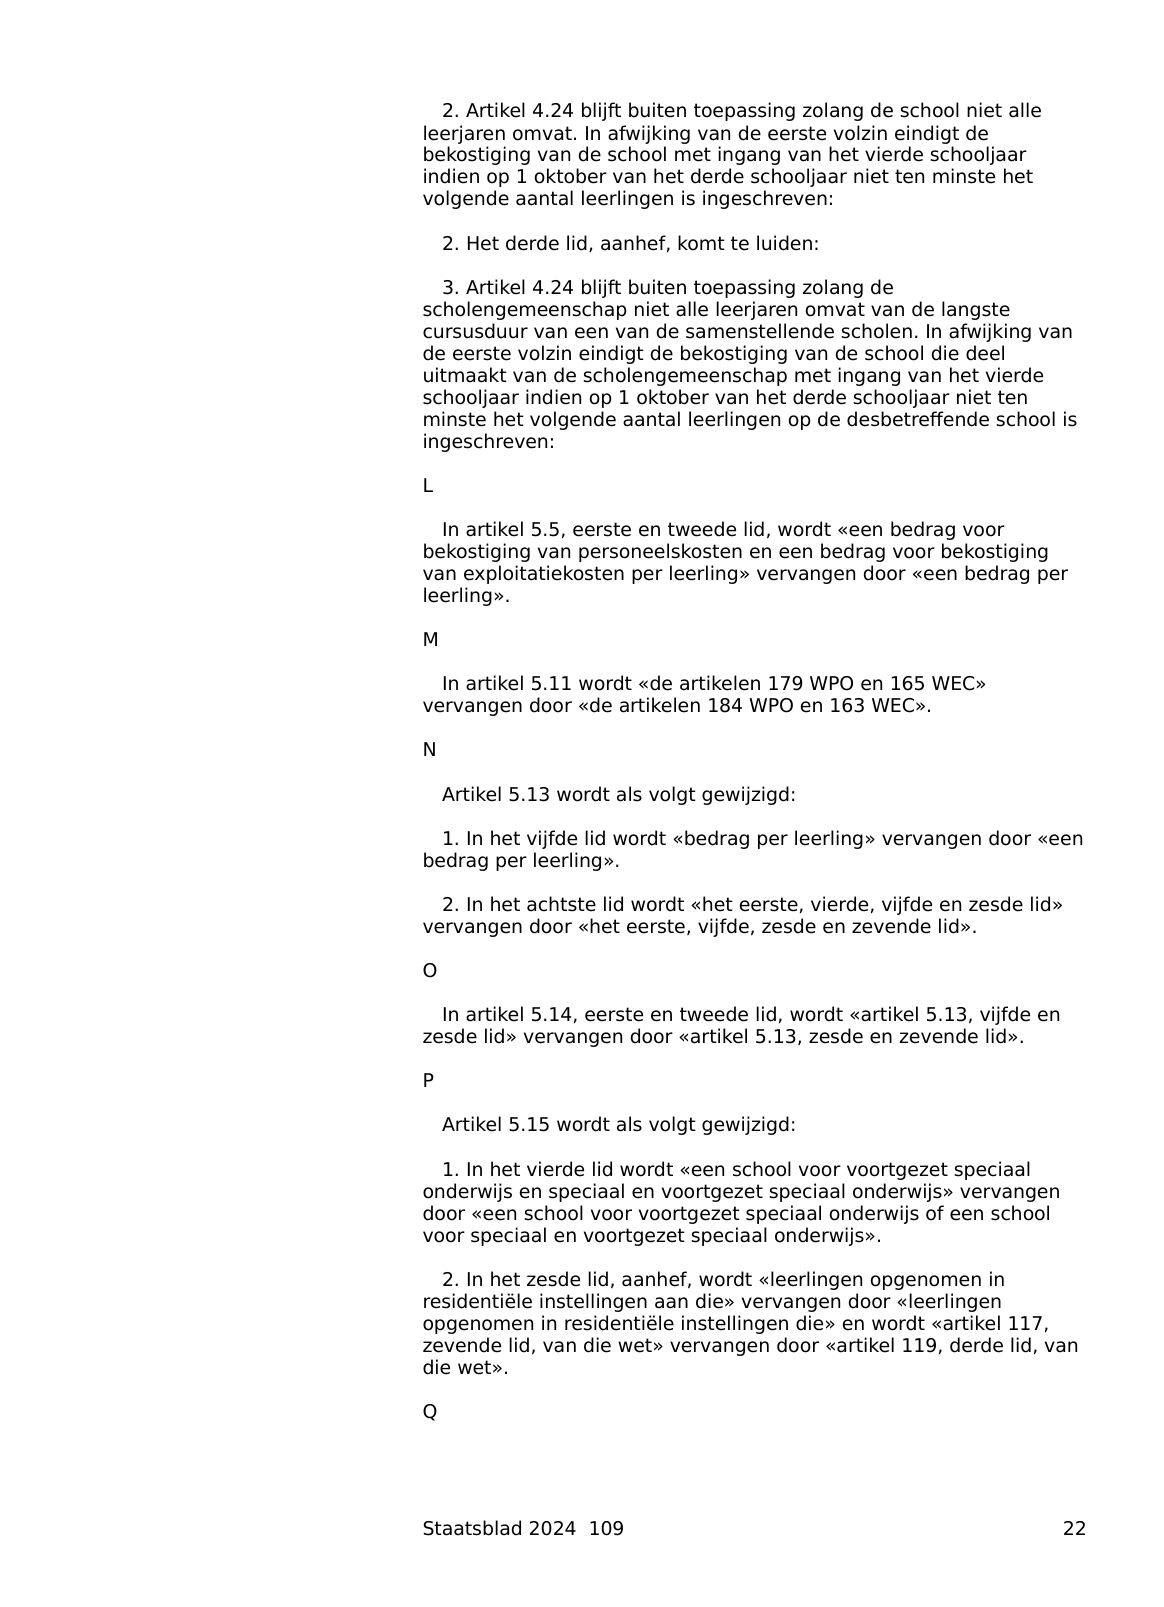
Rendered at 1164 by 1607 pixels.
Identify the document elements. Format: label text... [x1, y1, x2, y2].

text 3. Artikel 4.24 blijft buiten toepassing zolang de scholengemeenschap niet alle leerjaren omvat van de langste cursusduur van een van de samenstellende scholen. In afwijking van de eerste volzin eindigt de bekostiging van de school die deel uitmaakt van de scholengemeenschap met ingang van het vierde schooljaar indien op 1 oktober van het derde schooljaar niet ten minste het volgende aantal leerlingen op de desbetreffende school is ingeschreven: [422, 277, 1087, 452]
text N [422, 739, 1087, 761]
text L [422, 475, 1087, 497]
text Artikel 5.15 wordt als volgt gewijzigd: [422, 1114, 1087, 1136]
text In artikel 5.5, eerste en tweede lid, wordt «een bedrag voor bekostiging van personeelskosten en een bedrag voor bekostiging van exploitatiekosten per leerling» vervangen door «een bedrag per leerling». [422, 519, 1087, 607]
text In artikel 5.11 wordt «de artikelen 179 WPO en 165 WEC» vervangen door «de artikelen 184 WPO en 163 WEC». [422, 673, 1087, 717]
text In artikel 5.14, eerste en tweede lid, wordt «artikel 5.13, vijfde en zesde lid» vervangen door «artikel 5.13, zesde en zevende lid». [422, 1004, 1087, 1048]
text 1. In het vierde lid wordt «een school voor voortgezet speciaal onderwijs en speciaal en voortgezet speciaal onderwijs» vervangen door «een school voor voortgezet speciaal onderwijs of een school voor speciaal en voortgezet speciaal onderwijs». [422, 1158, 1087, 1246]
text M [422, 629, 1087, 651]
text 2. In het achtste lid wordt «het eerste, vierde, vijfde en zesde lid» vervangen door «het eerste, vijfde, zesde en zevende lid». [422, 894, 1087, 938]
text 2. In het zesde lid, aanhef, wordt «leerlingen opgenomen in residentiële instellingen aan die» vervangen door «leerlingen opgenomen in residentiële instellingen die» en wordt «artikel 117, zevende lid, van die wet» vervangen door «artikel 119, derde lid, van die wet». [422, 1269, 1087, 1378]
text Q [422, 1401, 1087, 1423]
text 2. Artikel 4.24 blijft buiten toepassing zolang de school niet alle leerjaren omvat. In afwijking van de eerste volzin eindigt de bekostiging van de school met ingang van het vierde schooljaar indien op 1 oktober van het derde schooljaar niet ten minste het volgende aantal leerlingen is ingeschreven: [422, 100, 1087, 210]
text O [422, 960, 1087, 982]
text 1. In het vijfde lid wordt «bedrag per leerling» vervangen door «een bedrag per leerling». [422, 828, 1087, 872]
text 2. Het derde lid, aanhef, komt te luiden: [422, 232, 1087, 254]
text P [422, 1070, 1087, 1092]
text Artikel 5.13 wordt als volgt gewijzigd: [422, 783, 1087, 805]
